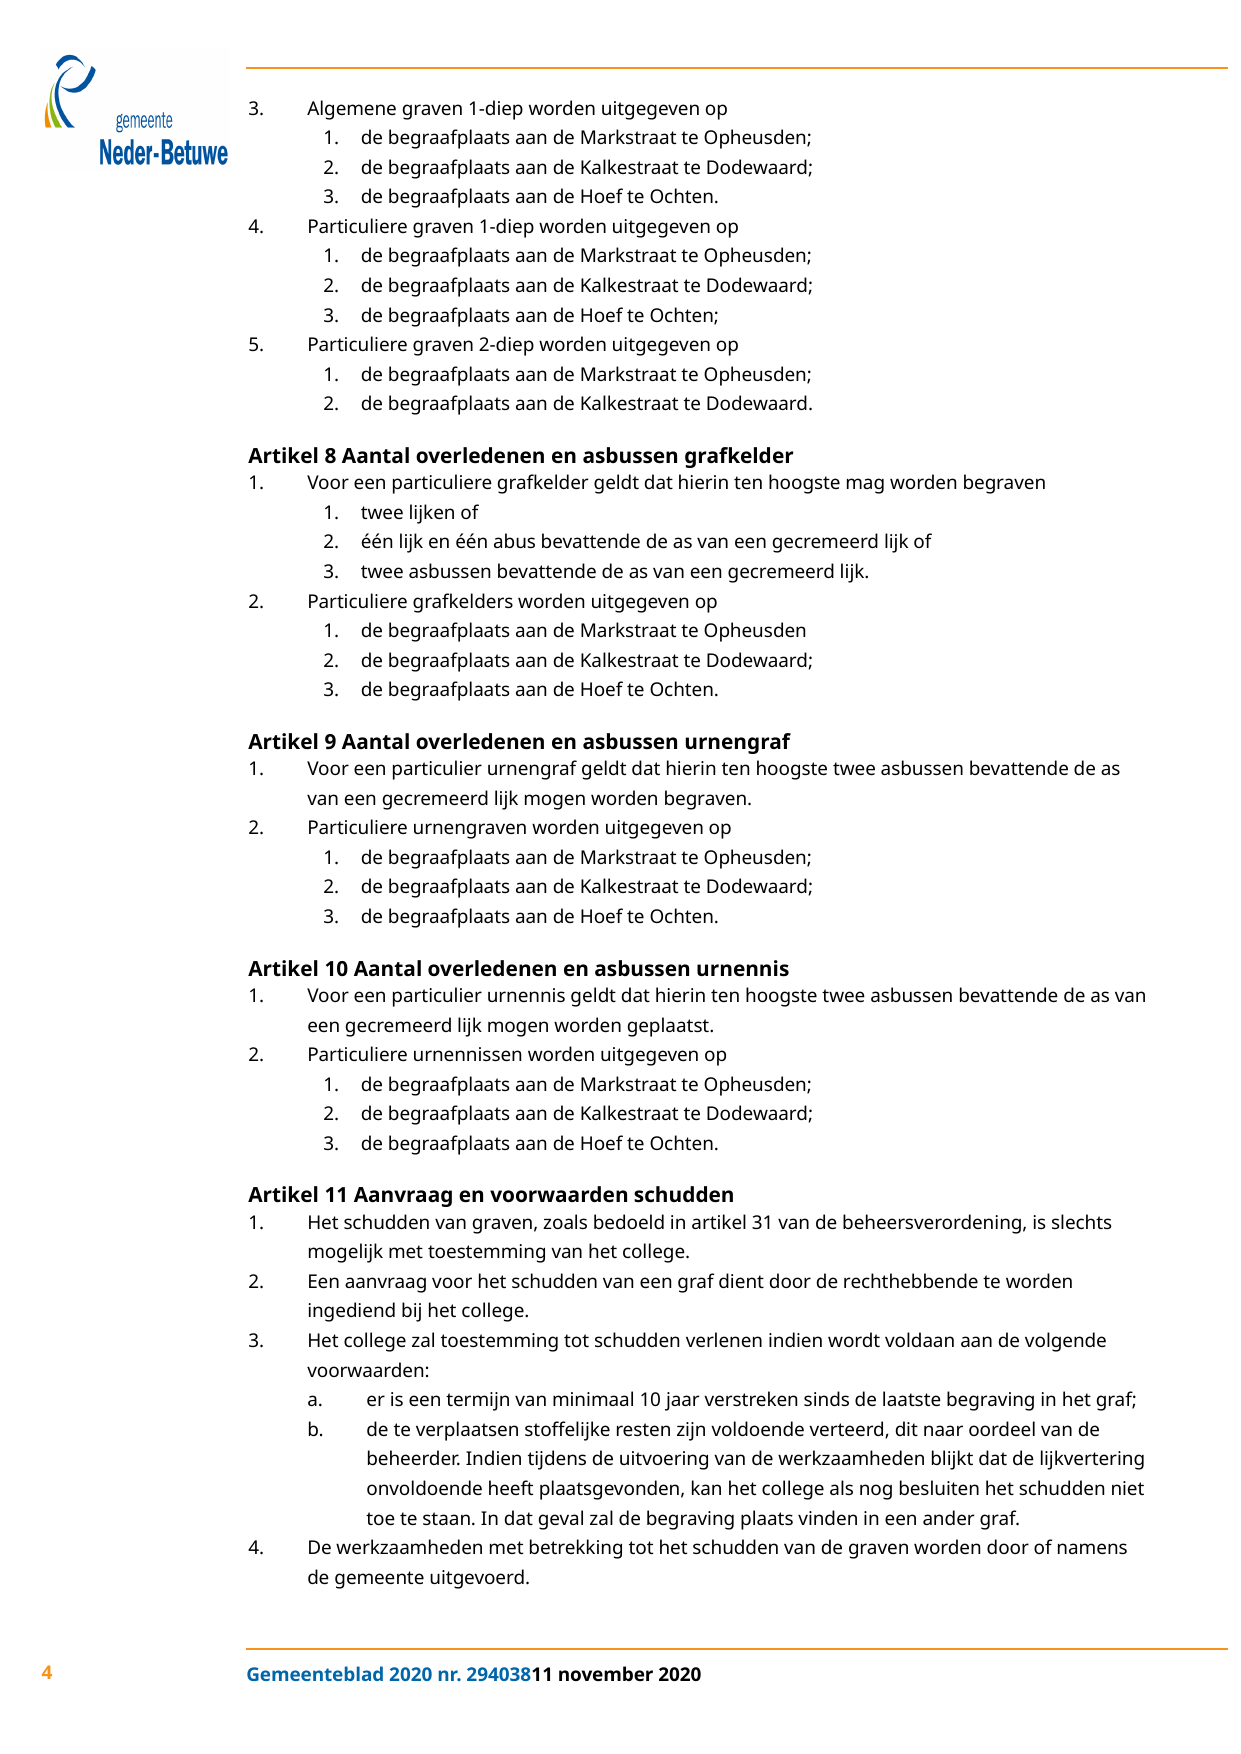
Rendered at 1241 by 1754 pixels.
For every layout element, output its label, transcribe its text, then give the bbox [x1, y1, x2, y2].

list Het schudden van graven, zoals bedoeld in artikel 31 van de beheersverordening, is slechts mogelijk met toestemming van het college. [248, 1209, 1152, 1264]
list de begraafplaats aan de Hoef te Ochten; [323, 302, 1152, 328]
text Artikel 11 Aanvraag en voorwaarden schudden [248, 1181, 1152, 1209]
list de te verplaatsen stoffelijke resten zijn voldoende verteerd, dit naar oordeel van de beheerder. Indien tijdens de uitvoering van de werkzaamheden blijkt dat de lijkvertering onvoldoende heeft plaatsgevonden, kan het college als nog besluiten het schudden niet toe te staan. In dat geval zal de begraving plaats vinden in een ander graf. [307, 1416, 1152, 1531]
list de begraafplaats aan de Markstraat te Opheusden; [323, 844, 1152, 870]
list de begraafplaats aan de Markstraat te Opheusden; [323, 361, 1152, 387]
list de begraafplaats aan de Markstraat te Opheusden; [323, 124, 1152, 150]
list de begraafplaats aan de Kalkestraat te Dodewaard; [323, 647, 1152, 673]
list Algemene graven 1-diep worden uitgegeven op [248, 95, 1152, 121]
list de begraafplaats aan de Markstraat te Opheusden; [323, 1071, 1152, 1097]
list de begraafplaats aan de Markstraat te Opheusden [323, 617, 1152, 643]
list twee lijken of [323, 499, 1152, 525]
list één lijk en één abus bevattende de as van een gecremeerd lijk of [323, 529, 1152, 554]
list de begraafplaats aan de Kalkestraat te Dodewaard; [323, 272, 1152, 298]
picture [41, 47, 231, 172]
list de begraafplaats aan de Hoef te Ochten. [323, 1130, 1152, 1156]
list De werkzaamheden met betrekking tot het schudden van de graven worden door of namens de gemeente uitgevoerd. [248, 1534, 1152, 1590]
list de begraafplaats aan de Hoef te Ochten. [323, 903, 1152, 929]
text Artikel 8 Aantal overledenen en asbussen grafkelder [248, 441, 1152, 469]
list de begraafplaats aan de Hoef te Ochten. [323, 677, 1152, 702]
list Voor een particulier urnengraf geldt dat hierin ten hoogste twee asbussen bevattende de as van een gecremeerd lijk mogen worden begraven. [248, 755, 1152, 811]
list de begraafplaats aan de Markstraat te Opheusden; [323, 243, 1152, 268]
list Particuliere grafkelders worden uitgegeven op [248, 588, 1152, 613]
list Particuliere graven 1-diep worden uitgegeven op [248, 213, 1152, 239]
list er is een termijn van minimaal 10 jaar verstreken sinds de laatste begraving in het graf; [307, 1386, 1152, 1412]
list de begraafplaats aan de Hoef te Ochten. [323, 183, 1152, 209]
text Artikel 10 Aantal overledenen en asbussen urnennis [248, 954, 1152, 982]
list de begraafplaats aan de Kalkestraat te Dodewaard. [323, 391, 1152, 416]
text Artikel 9 Aantal overledenen en asbussen urnengraf [248, 727, 1152, 755]
list Voor een particuliere grafkelder geldt dat hierin ten hoogste mag worden begraven [248, 469, 1152, 495]
list Particuliere urnennissen worden uitgegeven op [248, 1041, 1152, 1067]
list twee asbussen bevattende de as van een gecremeerd lijk. [323, 558, 1152, 584]
list Particuliere urnengraven worden uitgegeven op [248, 814, 1152, 840]
list Het college zal toestemming tot schudden verlenen indien wordt voldaan aan de volgende voorwaarden: [248, 1327, 1152, 1383]
list de begraafplaats aan de Kalkestraat te Dodewaard; [323, 154, 1152, 180]
list Voor een particulier urnennis geldt dat hierin ten hoogste twee asbussen bevattende de as van een gecremeerd lijk mogen worden geplaatst. [248, 982, 1152, 1037]
list de begraafplaats aan de Kalkestraat te Dodewaard; [323, 1101, 1152, 1126]
list Een aanvraag voor het schudden van een graf dient door de rechthebbende te worden ingediend bij het college. [248, 1268, 1152, 1323]
list de begraafplaats aan de Kalkestraat te Dodewaard; [323, 874, 1152, 899]
list Particuliere graven 2-diep worden uitgegeven op [248, 331, 1152, 357]
